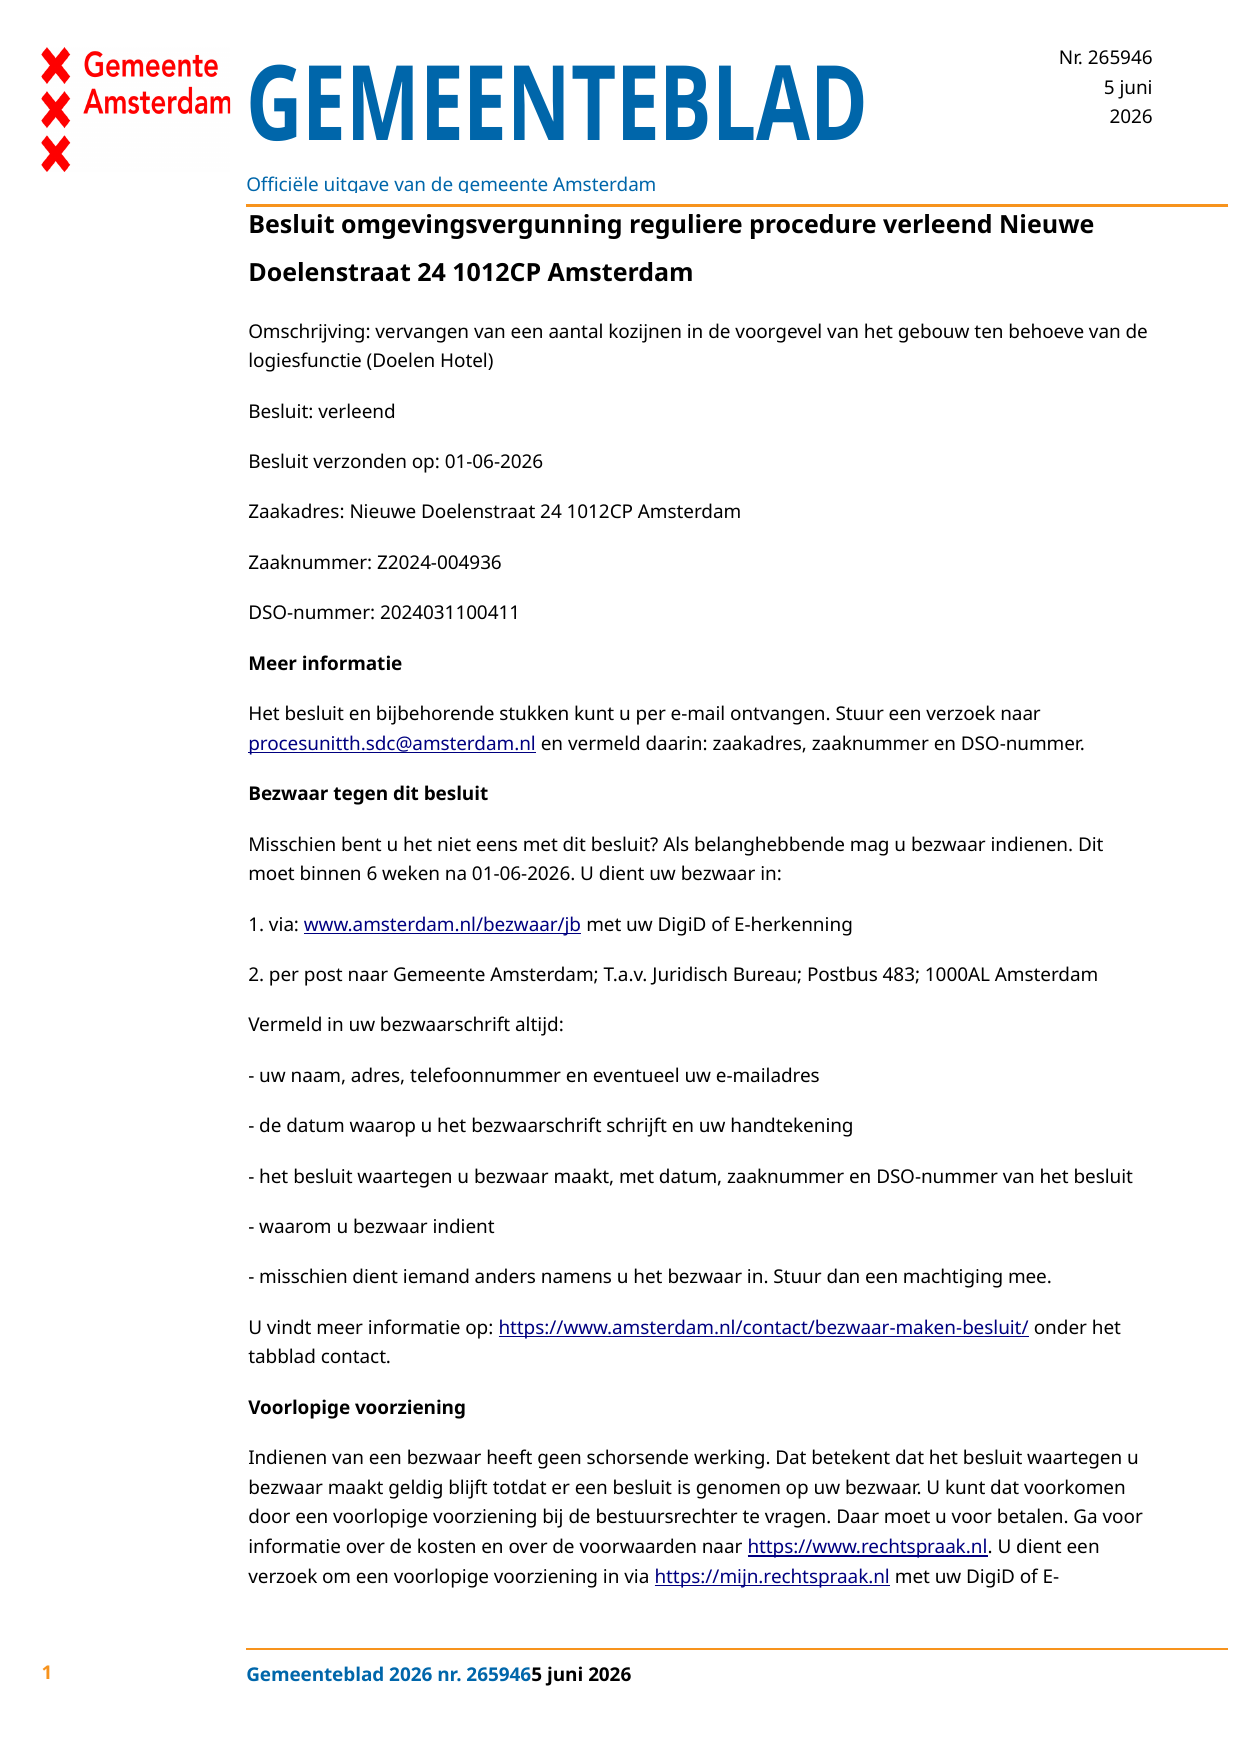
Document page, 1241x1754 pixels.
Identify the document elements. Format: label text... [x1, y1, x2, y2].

text Voorlopige voorziening [248, 1394, 1152, 1420]
text Misschien bent u het niet eens met dit besluit? Als belanghebbende mag u bezwaar indienen. Dit moet binnen 6 weken na 01-06-2026. U dient uw bezwaar in: [248, 831, 1152, 886]
text - het besluit waartegen u bezwaar maakt, met datum, zaaknummer en DSO-nummer van het besluit [248, 1163, 1152, 1189]
text Het besluit en bijbehorende stukken kunt u per e-mail ontvangen. Stuur een verzoek naar procesunitth.sdc@amsterdam.nl en vermeld daarin: zaakadres, zaaknummer en DSO-nummer. [248, 700, 1152, 756]
text Zaakadres: Nieuwe Doelenstraat 24 1012CP Amsterdam [248, 499, 1152, 524]
text - uw naam, adres, telefoonnummer en eventueel uw e-mailadres [248, 1062, 1152, 1088]
text - de datum waarop u het bezwaarschrift schrijft en uw handtekening [248, 1112, 1152, 1138]
text Zaaknummer: Z2024-004936 [248, 549, 1152, 575]
text Omschrijving: vervangen van een aantal kozijnen in de voorgevel van het gebouw ten behoeve van de logiesfunctie (Doelen Hotel) [248, 318, 1152, 373]
text Besluit verzonden op: 01-06-2026 [248, 448, 1152, 474]
text U vindt meer informatie op: https://www.amsterdam.nl/contact/bezwaar-maken-besluit/ onder het tabblad contact. [248, 1314, 1152, 1369]
text Besluit omgevingsvergunning reguliere procedure verleend Nieuwe Doelenstraat 24 1012CP Amsterdam [248, 207, 1152, 288]
text DSO-nummer: 2024031100411 [248, 599, 1152, 625]
text Bezwaar tegen dit besluit [248, 780, 1152, 806]
text 1. via: www.amsterdam.nl/bezwaar/jb met uw DigiD of E-herkenning [248, 911, 1152, 937]
picture [41, 47, 231, 172]
text 2. per post naar Gemeente Amsterdam; T.a.v. Juridisch Bureau; Postbus 483; 1000AL Amsterdam [248, 961, 1152, 987]
text Besluit: verleend [248, 398, 1152, 424]
text Vermeld in uw bezwaarschrift altijd: [248, 1012, 1152, 1037]
text Meer informatie [248, 650, 1152, 676]
text - waarom u bezwaar indient [248, 1213, 1152, 1239]
text - misschien dient iemand anders namens u het bezwaar in. Stuur dan een machtiging mee. [248, 1264, 1152, 1289]
text Indienen van een bezwaar heeft geen schorsende werking. Dat betekent dat het besluit waartegen u bezwaar maakt geldig blijft totdat er een besluit is genomen op uw bezwaar. U kunt dat voorkomen door een voorlopige voorziening bij de bestuursrechter te vragen. Daar moet u voor betalen. Ga voor informatie over de kosten en over de voorwaarden naar https://www.rechtspraak.nl. U dient een verzoek om een voorlopige voorziening in via https://mijn.rechtspraak.nl met uw DigiD of E- [248, 1444, 1152, 1589]
